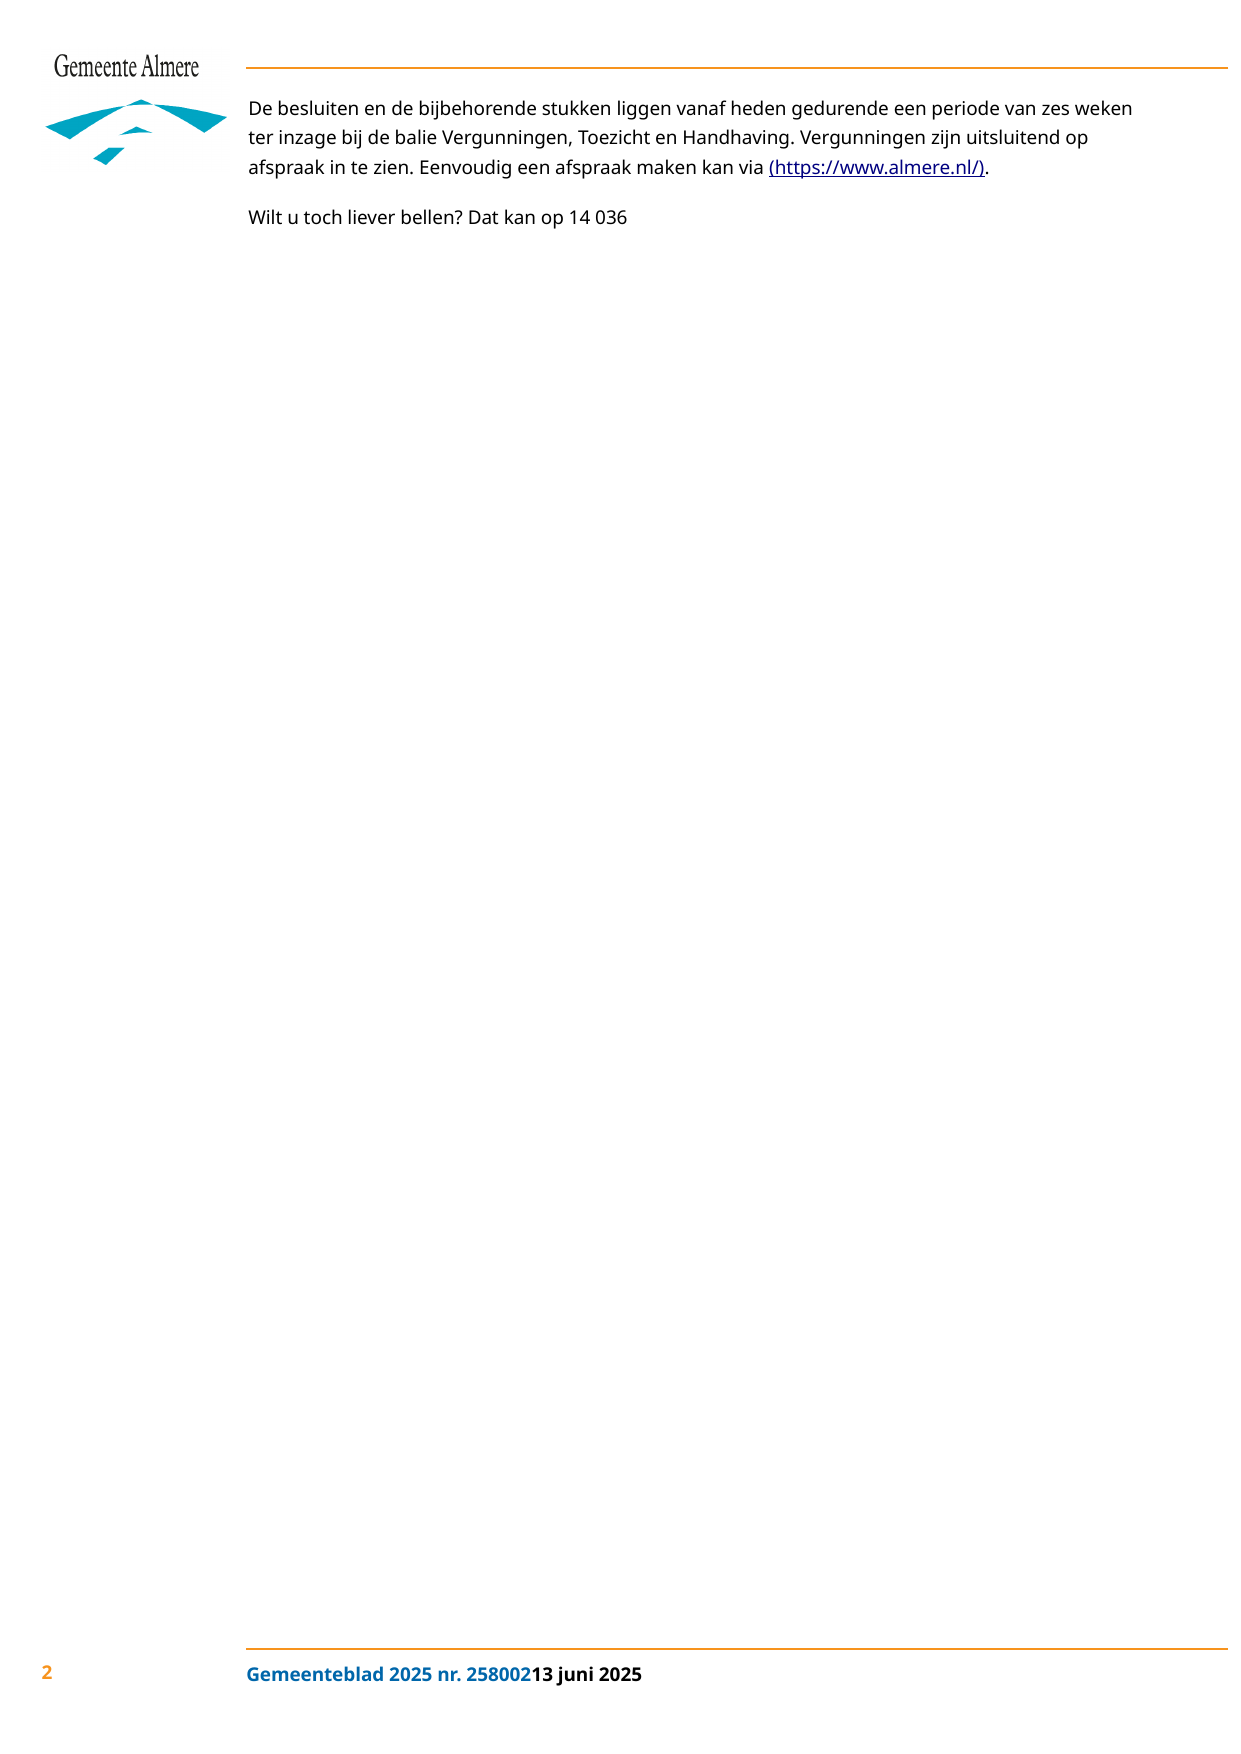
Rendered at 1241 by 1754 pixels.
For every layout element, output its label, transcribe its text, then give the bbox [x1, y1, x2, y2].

text De besluiten en de bijbehorende stukken liggen vanaf heden gedurende een periode van zes weken ter inzage bij de balie Vergunningen, Toezicht en Handhaving. Vergunningen zijn uitsluitend op afspraak in te zien. Eenvoudig een afspraak maken kan via (https://www.almere.nl/). [248, 95, 1152, 180]
picture [41, 47, 231, 172]
text Wilt u toch liever bellen? Dat kan op 14 036 [248, 204, 1152, 230]
